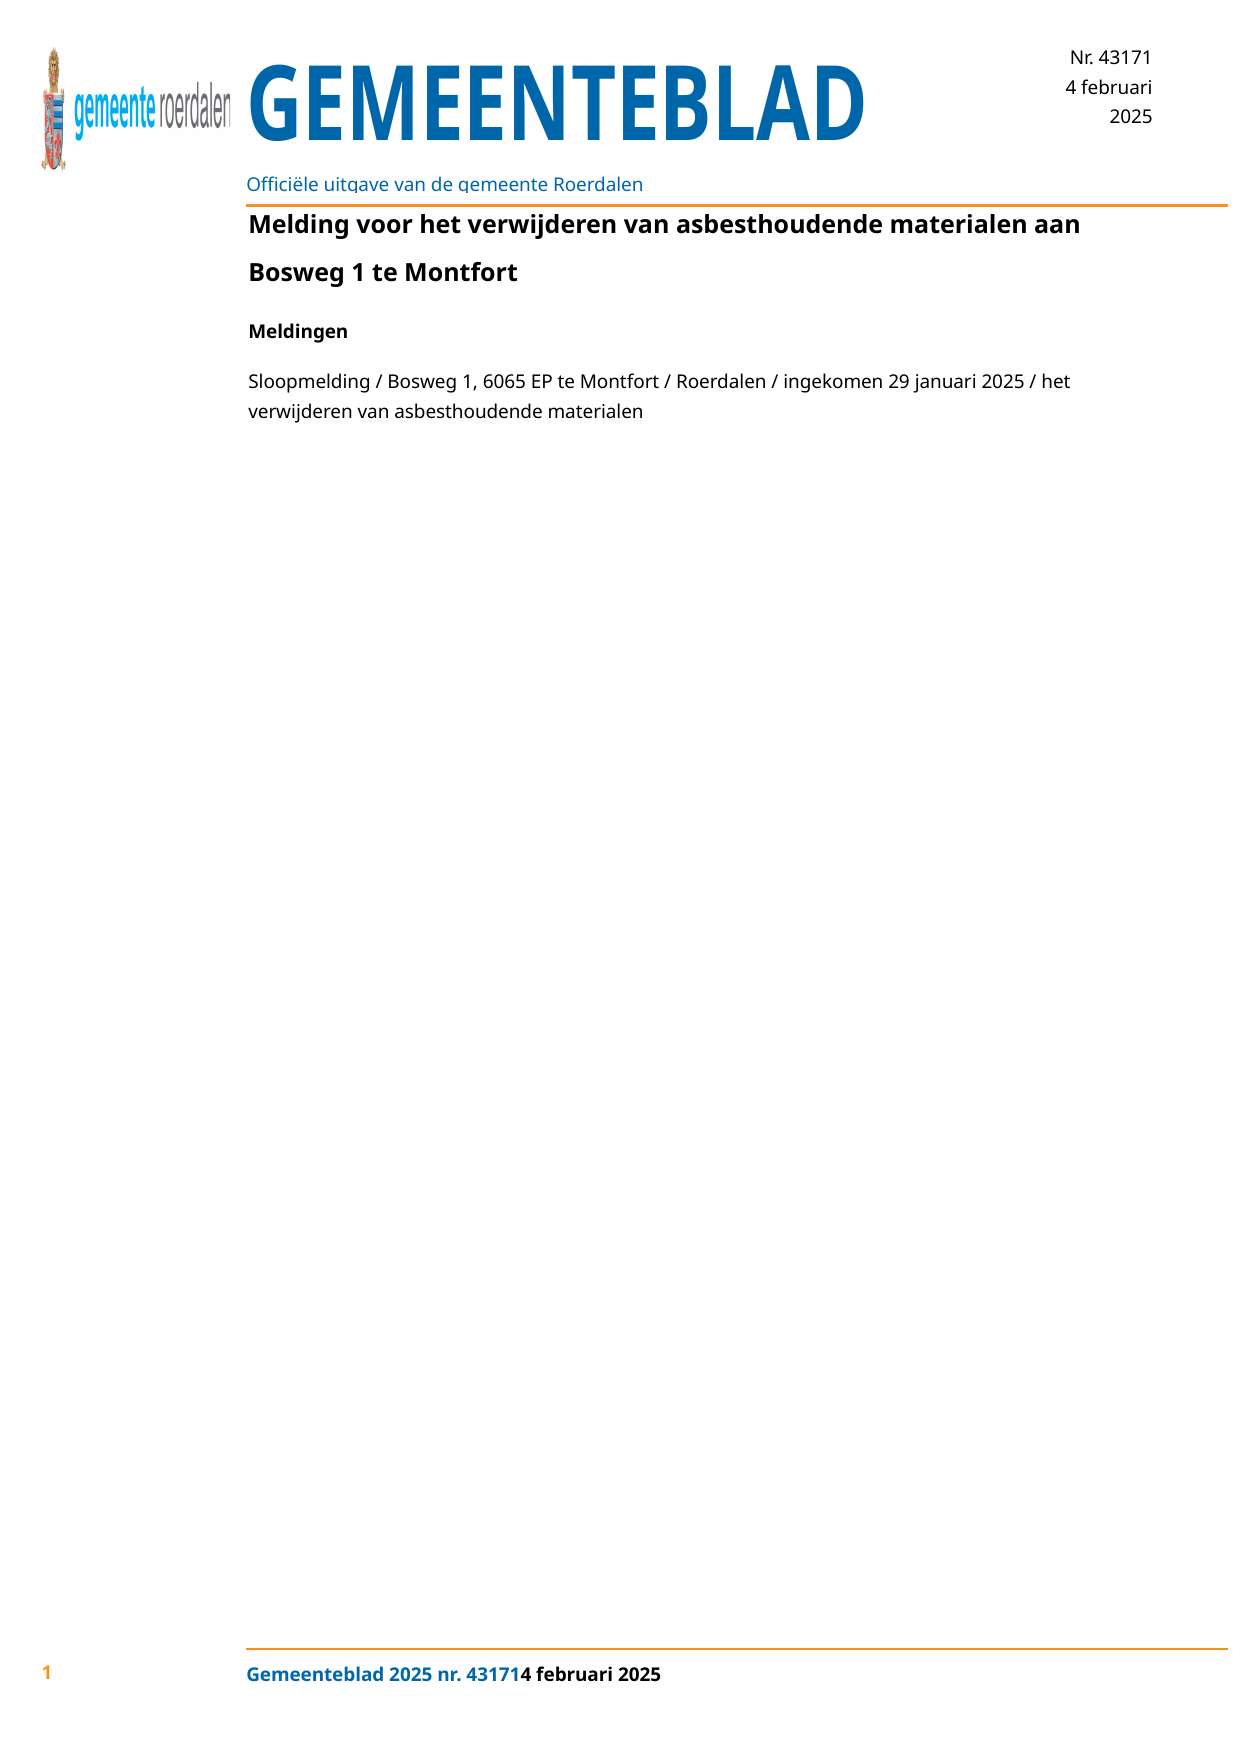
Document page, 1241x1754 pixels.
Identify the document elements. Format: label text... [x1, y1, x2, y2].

text Sloopmelding / Bosweg 1, 6065 EP te Montfort / Roerdalen / ingekomen 29 januari 2025 / het verwijderen van asbesthoudende materialen [248, 368, 1152, 424]
picture [41, 47, 231, 172]
text Melding voor het verwijderen van asbesthoudende materialen aan Bosweg 1 te Montfort [248, 207, 1152, 288]
text Meldingen [248, 318, 1152, 344]
